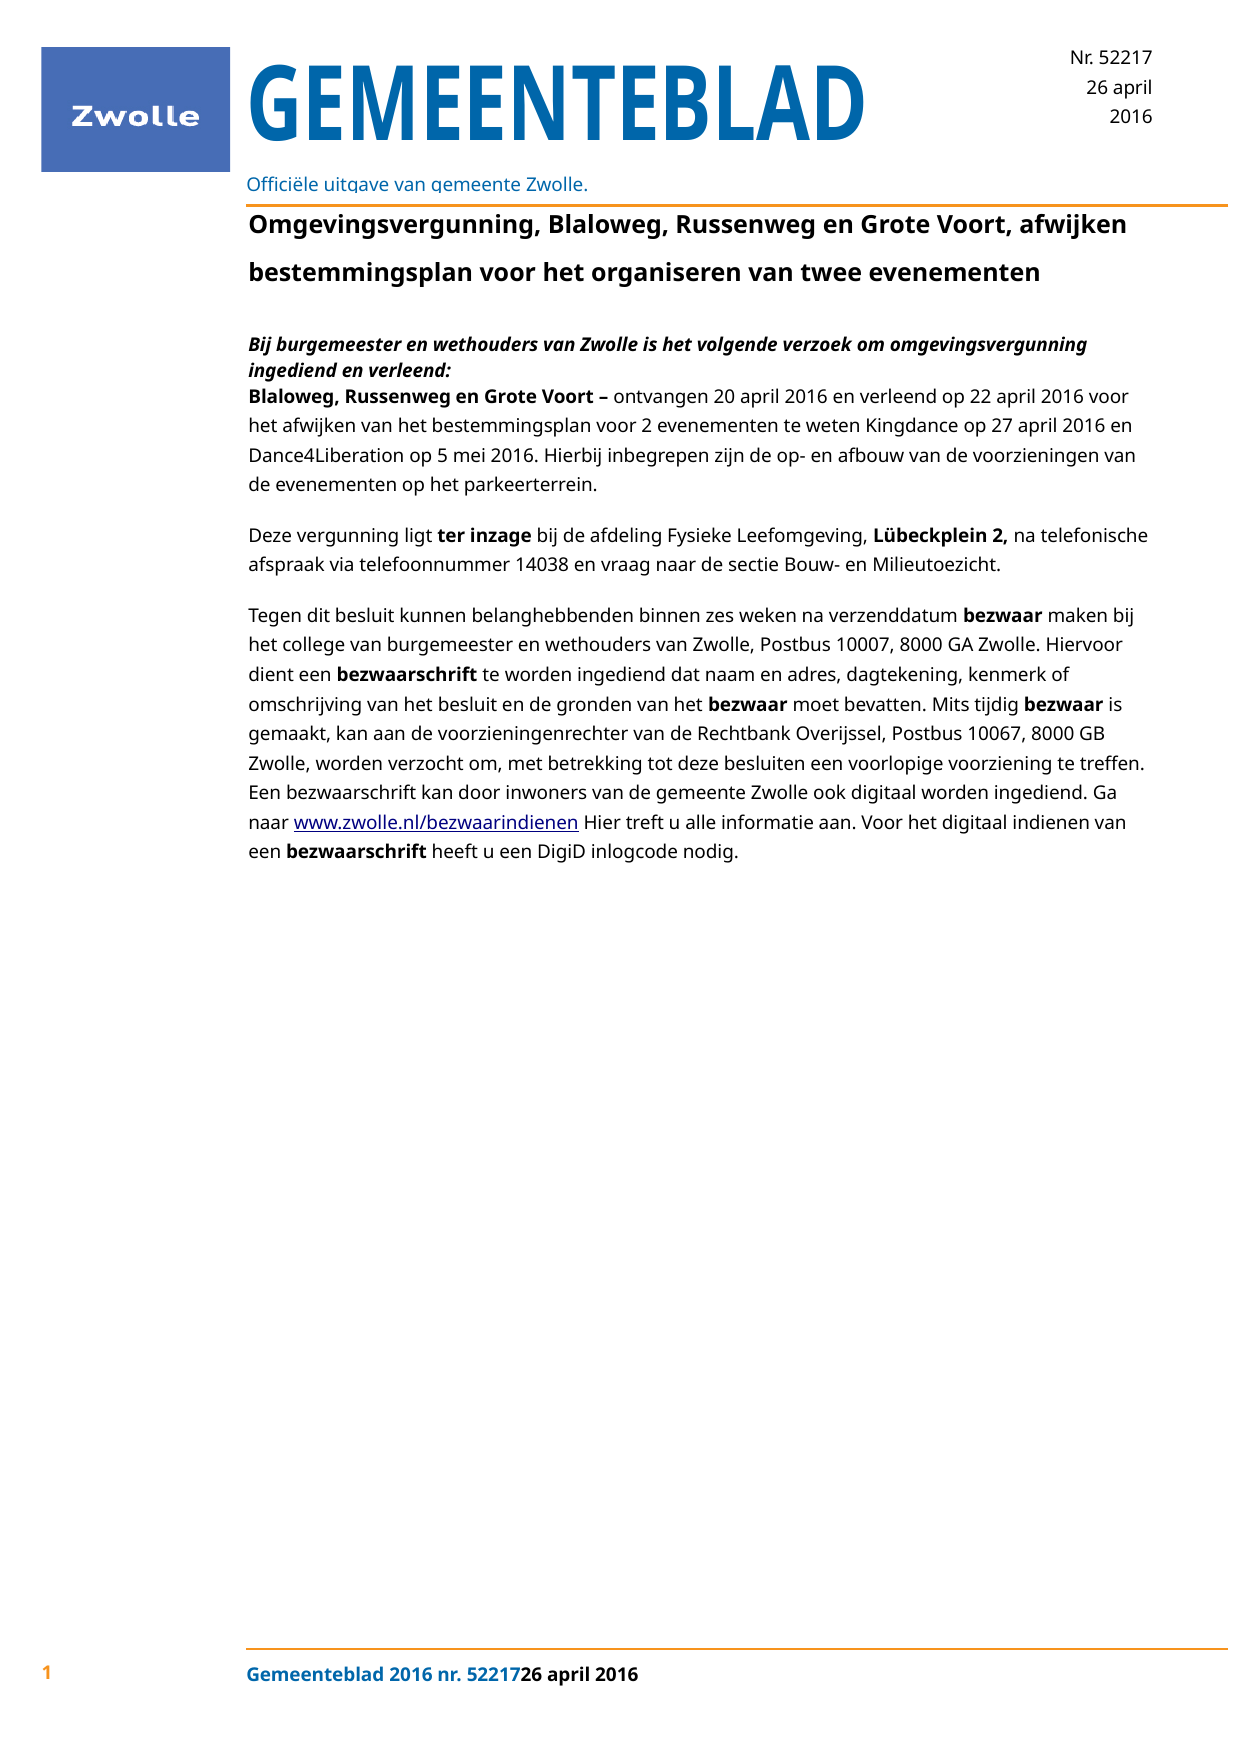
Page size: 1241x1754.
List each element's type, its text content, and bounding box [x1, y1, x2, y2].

picture [41, 47, 231, 172]
text Omgevingsvergunning, Blaloweg, Russenweg en Grote Voort, afwijken bestemmingsplan voor het organiseren van twee evenementen [248, 207, 1152, 288]
text Bij burgemeester en wethouders van Zwolle is het volgende verzoek om omgevingsvergunning ingediend en verleend: [248, 331, 1152, 383]
text Blaloweg, Russenweg en Grote Voort – ontvangen 20 april 2016 en verleend op 22 april 2016 voor het afwijken van het bestemmingsplan voor 2 evenementen te weten Kingdance op 27 april 2016 en Dance4Liberation op 5 mei 2016. Hierbij inbegrepen zijn de op- en afbouw van de voorzieningen van de evenementen op het parkeerterrein. [248, 383, 1152, 497]
text Deze vergunning ligt ter inzage bij de afdeling Fysieke Leefomgeving, Lübeckplein 2, na telefonische afspraak via telefoonnummer 14038 en vraag naar de sectie Bouw- en Milieutoezicht. [248, 522, 1152, 577]
text Tegen dit besluit kunnen belanghebbenden binnen zes weken na verzenddatum bezwaar maken bij het college van burgemeester en wethouders van Zwolle, Postbus 10007, 8000 GA Zwolle. Hiervoor dient een bezwaarschrift te worden ingediend dat naam en adres, dagtekening, kenmerk of omschrijving van het besluit en de gronden van het bezwaar moet bevatten. Mits tijdig bezwaar is gemaakt, kan aan de voorzieningenrechter van de Rechtbank Overijssel, Postbus 10067, 8000 GB Zwolle, worden verzocht om, met betrekking tot deze besluiten een voorlopige voorziening te treffen. Een bezwaarschrift kan door inwoners van de gemeente Zwolle ook digitaal worden ingediend. Ga naar www.zwolle.nl/bezwaarindienen Hier treft u alle informatie aan. Voor het digitaal indienen van een bezwaarschrift heeft u een DigiD inlogcode nodig. [248, 602, 1152, 864]
